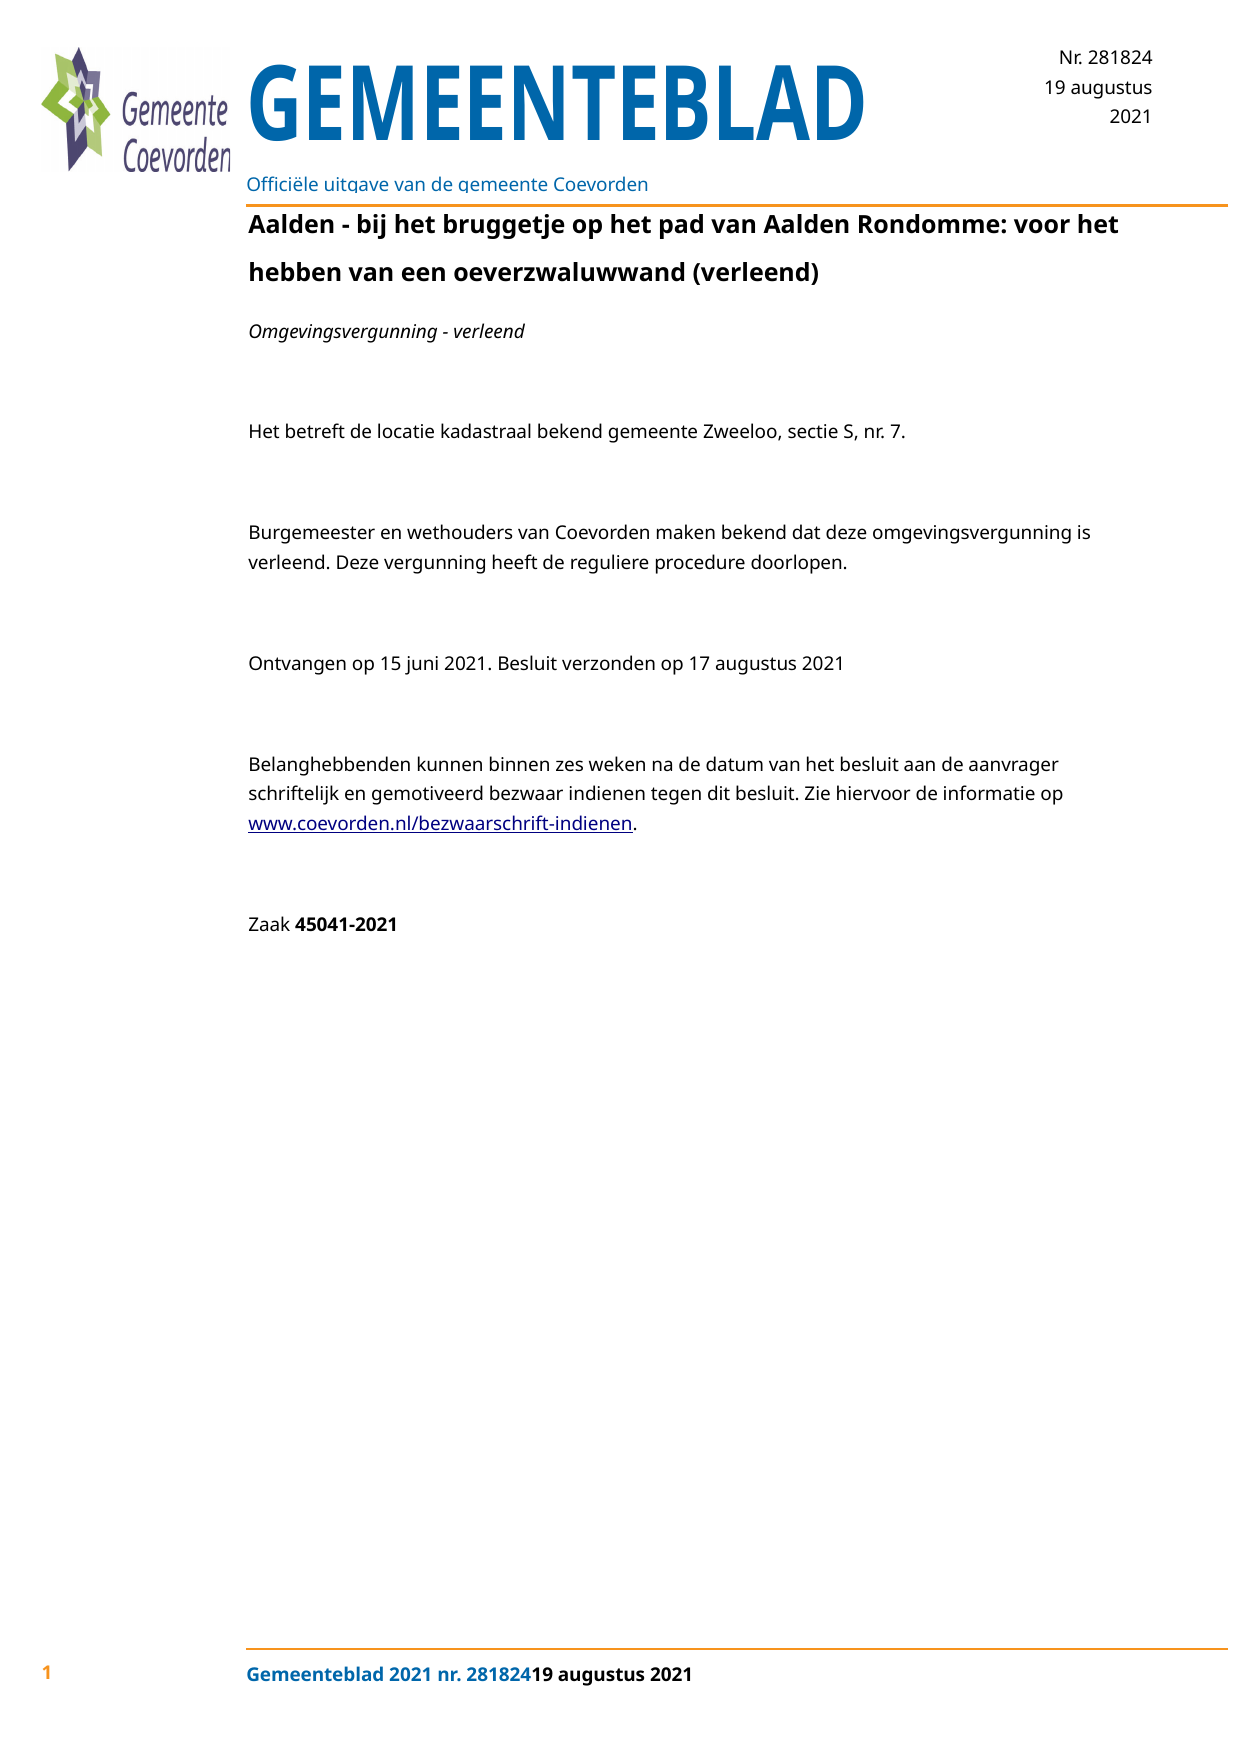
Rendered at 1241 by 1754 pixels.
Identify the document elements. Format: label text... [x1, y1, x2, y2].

text Aalden - bij het bruggetje op het pad van Aalden Rondomme: voor het hebben van een oeverzwaluwwand (verleend) [248, 207, 1152, 288]
picture [41, 47, 231, 172]
text Omgevingsvergunning - verleend [248, 318, 1152, 344]
text Belanghebbenden kunnen binnen zes weken na de datum van het besluit aan de aanvrager schriftelijk en gemotiveerd bezwaar indienen tegen dit besluit. Zie hiervoor de informatie op www.coevorden.nl/bezwaarschrift-indienen. [248, 751, 1152, 836]
text Ontvangen op 15 juni 2021. Besluit verzonden op 17 augustus 2021 [248, 650, 1152, 676]
text Zaak 45041-2021 [248, 911, 1152, 937]
text Burgemeester en wethouders van Coevorden maken bekend dat deze omgevingsvergunning is verleend. Deze vergunning heeft de reguliere procedure doorlopen. [248, 519, 1152, 575]
text Het betreft de locatie kadastraal bekend gemeente Zweeloo, sectie S, nr. 7. [248, 419, 1152, 444]
